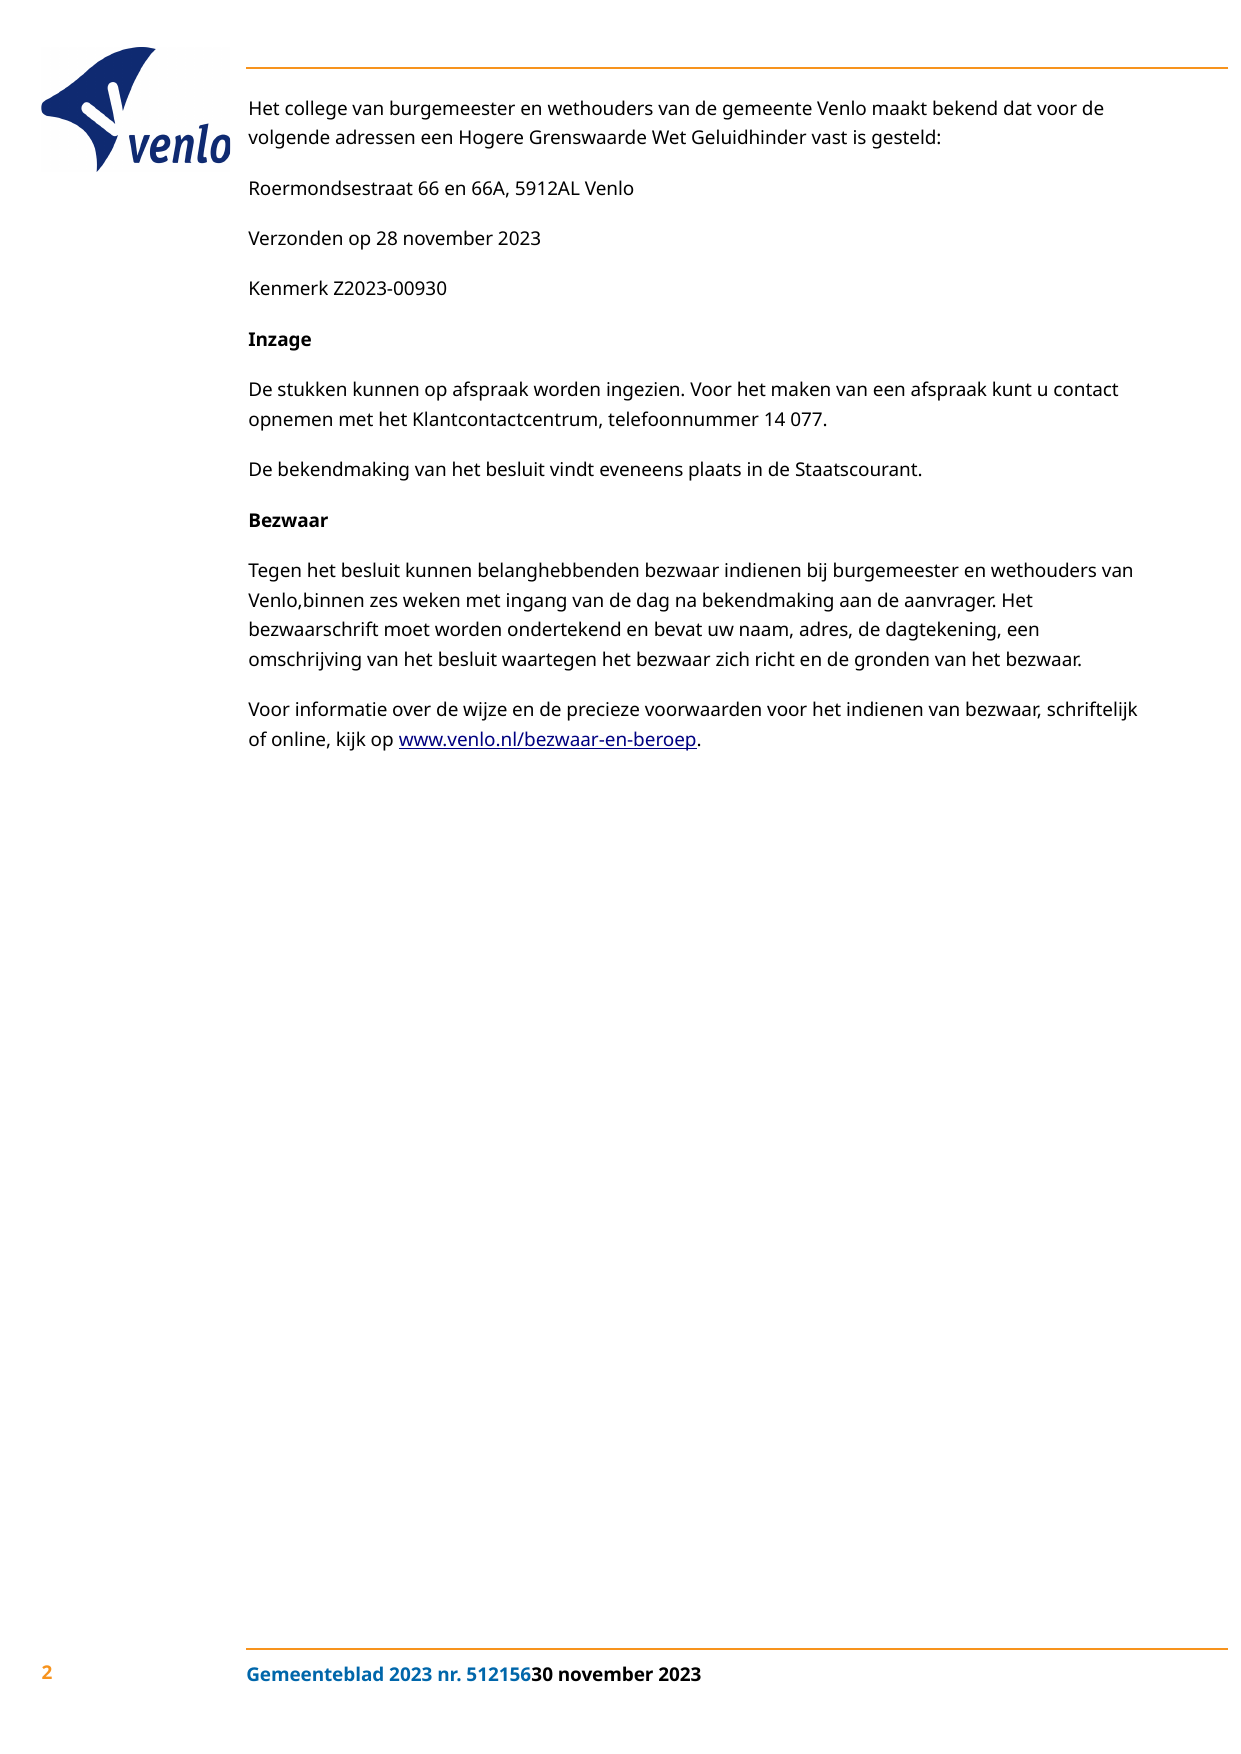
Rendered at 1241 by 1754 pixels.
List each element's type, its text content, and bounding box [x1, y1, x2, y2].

text Inzage [248, 326, 1152, 352]
text Tegen het besluit kunnen belanghebbenden bezwaar indienen bij burgemeester en wethouders van Venlo,binnen zes weken met ingang van de dag na bekendmaking aan de aanvrager. Het bezwaarschrift moet worden ondertekend en bevat uw naam, adres, de dagtekening, een omschrijving van het besluit waartegen het bezwaar zich richt en de gronden van het bezwaar. [248, 557, 1152, 672]
text Roermondsestraat 66 en 66A, 5912AL Venlo [248, 175, 1152, 201]
text De stukken kunnen op afspraak worden ingezien. Voor het maken van een afspraak kunt u contact opnemen met het Klantcontactcentrum, telefoonnummer 14 077. [248, 376, 1152, 432]
text Het college van burgemeester en wethouders van de gemeente Venlo maakt bekend dat voor de volgende adressen een Hogere Grenswaarde Wet Geluidhinder vast is gesteld: [248, 95, 1152, 150]
picture [41, 47, 231, 172]
text Bezwaar [248, 507, 1152, 533]
text Voor informatie over de wijze en de precieze voorwaarden voor het indienen van bezwaar, schriftelijk of online, kijk op www.venlo.nl/bezwaar-en-beroep. [248, 696, 1152, 752]
text De bekendmaking van het besluit vindt eveneens plaats in de Staatscourant. [248, 456, 1152, 482]
text Verzonden op 28 november 2023 [248, 225, 1152, 251]
text Kenmerk Z2023-00930 [248, 276, 1152, 301]
